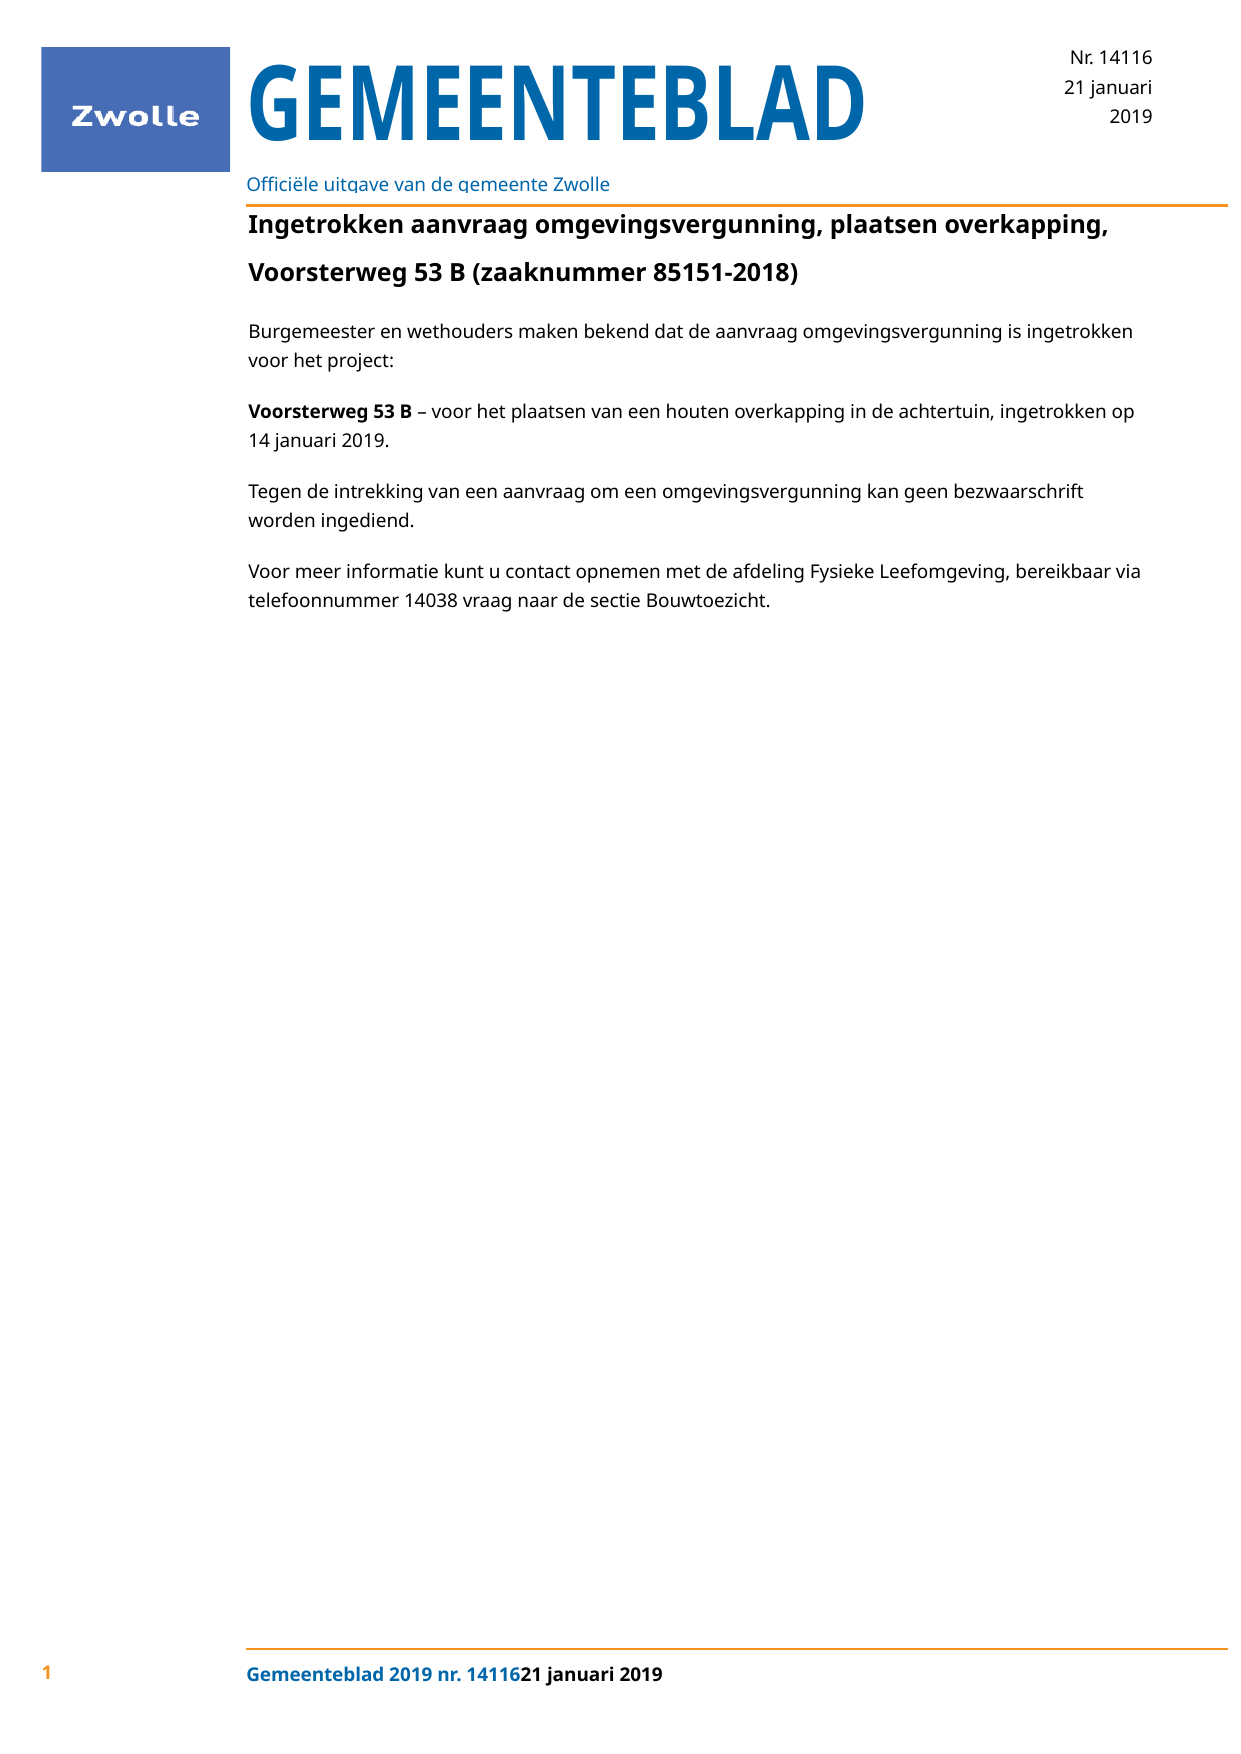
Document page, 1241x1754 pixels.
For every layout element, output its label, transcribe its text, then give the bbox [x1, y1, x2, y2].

text Voor meer informatie kunt u contact opnemen met de afdeling Fysieke Leefomgeving, bereikbaar via telefoonnummer 14038 vraag naar de sectie Bouwtoezicht. [248, 558, 1152, 613]
text Ingetrokken aanvraag omgevingsvergunning, plaatsen overkapping, Voorsterweg 53 B (zaaknummer 85151-2018) [248, 207, 1152, 288]
picture [41, 47, 231, 172]
text Voorsterweg 53 B – voor het plaatsen van een houten overkapping in de achtertuin, ingetrokken op 14 januari 2019. [248, 398, 1152, 453]
text Burgemeester en wethouders maken bekend dat de aanvraag omgevingsvergunning is ingetrokken voor het project: [248, 318, 1152, 373]
text Tegen de intrekking van een aanvraag om een omgevingsvergunning kan geen bezwaarschrift worden ingediend. [248, 478, 1152, 533]
